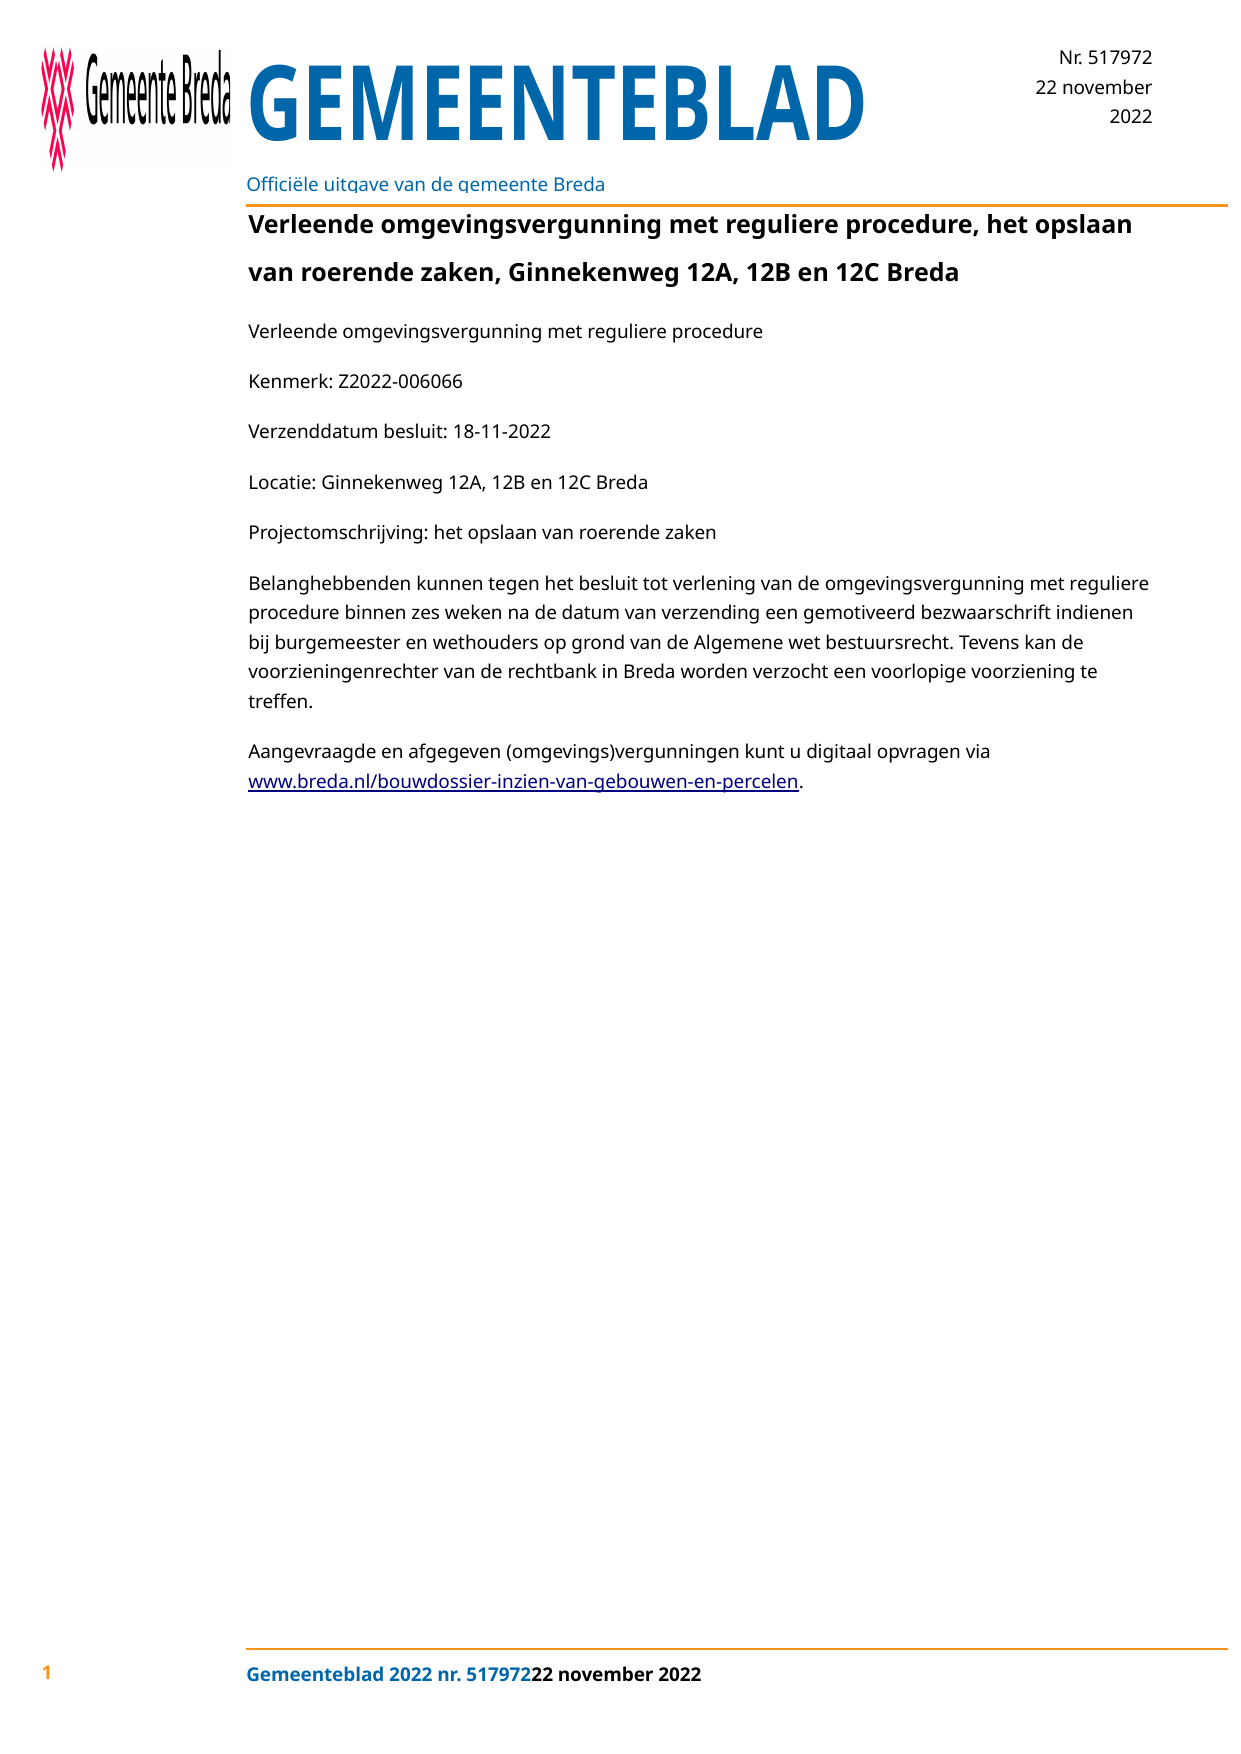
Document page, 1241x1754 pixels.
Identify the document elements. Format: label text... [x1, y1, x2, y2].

picture [41, 47, 231, 172]
text Belanghebbenden kunnen tegen het besluit tot verlening van de omgevingsvergunning met reguliere procedure binnen zes weken na de datum van verzending een gemotiveerd bezwaarschrift indienen bij burgemeester en wethouders op grond van de Algemene wet bestuursrecht. Tevens kan de voorzieningenrechter van de rechtbank in Breda worden verzocht een voorlopige voorziening te treffen. [248, 570, 1152, 714]
text Kenmerk: Z2022-006066 [248, 368, 1152, 394]
text Locatie: Ginnekenweg 12A, 12B en 12C Breda [248, 469, 1152, 495]
text Aangevraagde en afgegeven (omgevings)vergunningen kunt u digitaal opvragen via www.breda.nl/bouwdossier-inzien-van-gebouwen-en-percelen. [248, 739, 1152, 794]
text Verzenddatum besluit: 18-11-2022 [248, 419, 1152, 444]
text Verleende omgevingsvergunning met reguliere procedure, het opslaan van roerende zaken, Ginnekenweg 12A, 12B en 12C Breda [248, 207, 1152, 288]
text Verleende omgevingsvergunning met reguliere procedure [248, 318, 1152, 344]
text Projectomschrijving: het opslaan van roerende zaken [248, 519, 1152, 545]
